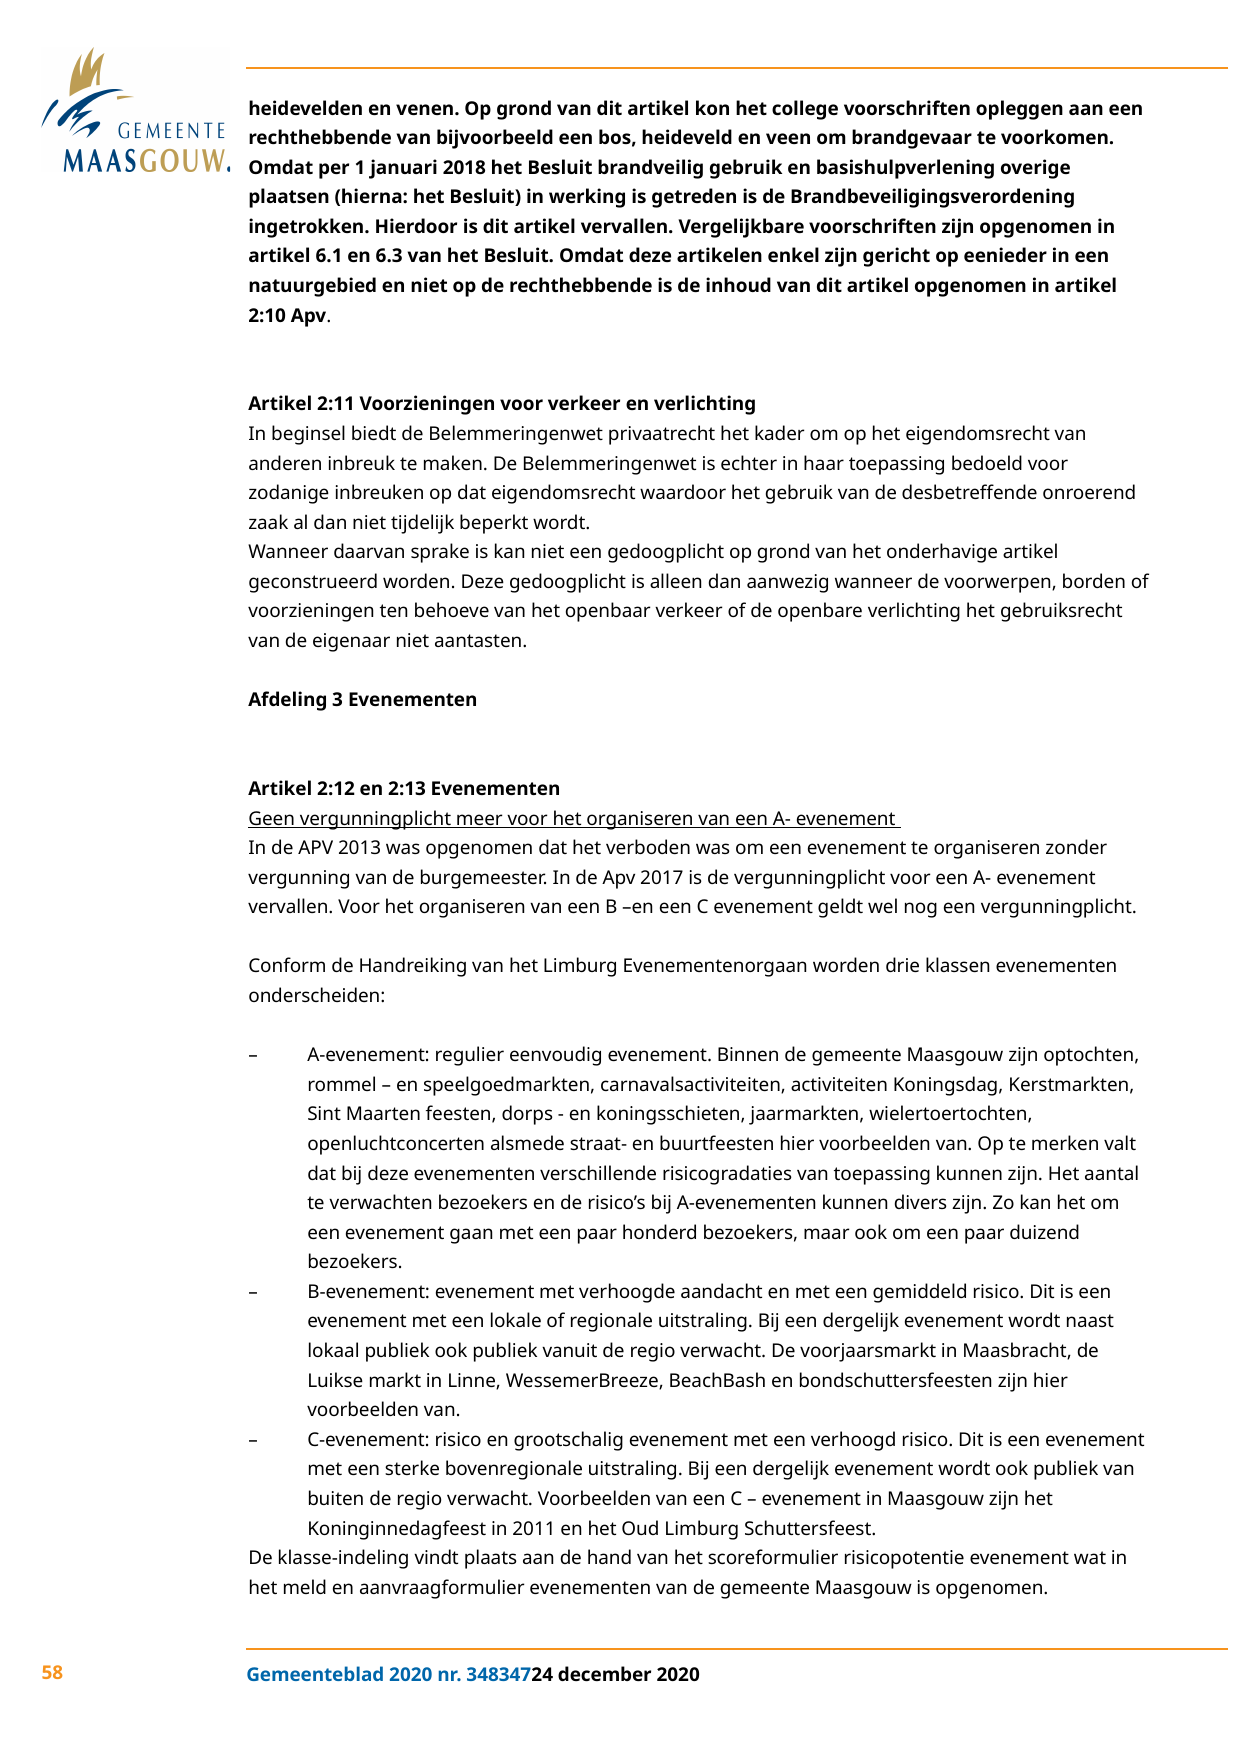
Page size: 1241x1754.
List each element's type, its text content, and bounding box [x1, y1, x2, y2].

list C-evenement: risico en grootschalig evenement met een verhoogd risico. Dit is een evenement met een sterke bovenregionale uitstraling. Bij een dergelijk evenement wordt ook publiek van buiten de regio verwacht. Voorbeelden van een C – evenement in Maasgouw zijn het Koninginnedagfeest in 2011 en het Oud Limburg Schuttersfeest. [248, 1426, 1152, 1541]
text Conform de Handreiking van het Limburg Evenementenorgaan worden drie klassen evenementen onderscheiden: [248, 953, 1152, 1008]
text Wanneer daarvan sprake is kan niet een gedoogplicht op grond van het onderhavige artikel geconstrueerd worden. Deze gedoogplicht is alleen dan aanwezig wanneer de voorwerpen, borden of voorzieningen ten behoeve van het openbaar verkeer of de openbare verlichting het gebruiksrecht van de eigenaar niet aantasten. [248, 538, 1152, 653]
text Geen vergunningplicht meer voor het organiseren van een A- evenement [248, 805, 1152, 831]
text Artikel 2:12 en 2:13 Evenementen [248, 775, 1152, 801]
text In beginsel biedt de Belemmeringenwet privaatrecht het kader om op het eigendomsrecht van anderen inbreuk te maken. De Belemmeringenwet is echter in haar toepassing bedoeld voor zodanige inbreuken op dat eigendomsrecht waardoor het gebruik van de desbetreffende onroerend zaak al dan niet tijdelijk beperkt wordt. [248, 420, 1152, 535]
text In de APV 2013 was opgenomen dat het verboden was om een evenement te organiseren zonder vergunning van de burgemeester. In de Apv 2017 is de vergunningplicht voor een A- evenement vervallen. Voor het organiseren van een B –en een C evenement geldt wel nog een vergunningplicht. [248, 834, 1152, 919]
picture [41, 47, 231, 172]
list B-evenement: evenement met verhoogde aandacht en met een gemiddeld risico. Dit is een evenement met een lokale of regionale uitstraling. Bij een dergelijk evenement wordt naast lokaal publiek ook publiek vanuit de regio verwacht. De voorjaarsmarkt in Maasbracht, de Luikse markt in Linne, WessemerBreeze, BeachBash en bondschuttersfeesten zijn hier voorbeelden van. [248, 1278, 1152, 1422]
text Afdeling 3 Evenementen [248, 686, 1152, 712]
list A-evenement: regulier eenvoudig evenement. Binnen de gemeente Maasgouw zijn optochten, rommel – en speelgoedmarkten, carnavalsactiviteiten, activiteiten Koningsdag, Kerstmarkten, Sint Maarten feesten, dorps - en koningsschieten, jaarmarkten, wielertoertochten, openluchtconcerten alsmede straat- en buurtfeesten hier voorbeelden van. Op te merken valt dat bij deze evenementen verschillende risicogradaties van toepassing kunnen zijn. Het aantal te verwachten bezoekers en de risico’s bij A-evenementen kunnen divers zijn. Zo kan het om een evenement gaan met een paar honderd bezoekers, maar ook om een paar duizend bezoekers. [248, 1041, 1152, 1274]
text De klasse-indeling vindt plaats aan de hand van het scoreformulier risicopotentie evenement wat in het meld en aanvraagformulier evenementen van de gemeente Maasgouw is opgenomen. [248, 1544, 1152, 1600]
text Artikel 2:11 Voorzieningen voor verkeer en verlichting [248, 391, 1152, 416]
text heidevelden en venen. Op grond van dit artikel kon het college voorschriften opleggen aan een rechthebbende van bijvoorbeeld een bos, heideveld en veen om brandgevaar te voorkomen. Omdat per 1 januari 2018 het Besluit brandveilig gebruik en basishulpverlening overige plaatsen (hierna: het Besluit) in werking is getreden is de Brandbeveiligingsverordening ingetrokken. Hierdoor is dit artikel vervallen. Vergelijkbare voorschriften zijn opgenomen in artikel 6.1 en 6.3 van het Besluit. Omdat deze artikelen enkel zijn gericht op eenieder in een natuurgebied en niet op de rechthebbende is de inhoud van dit artikel opgenomen in artikel 2:10 Apv. [248, 95, 1152, 328]
